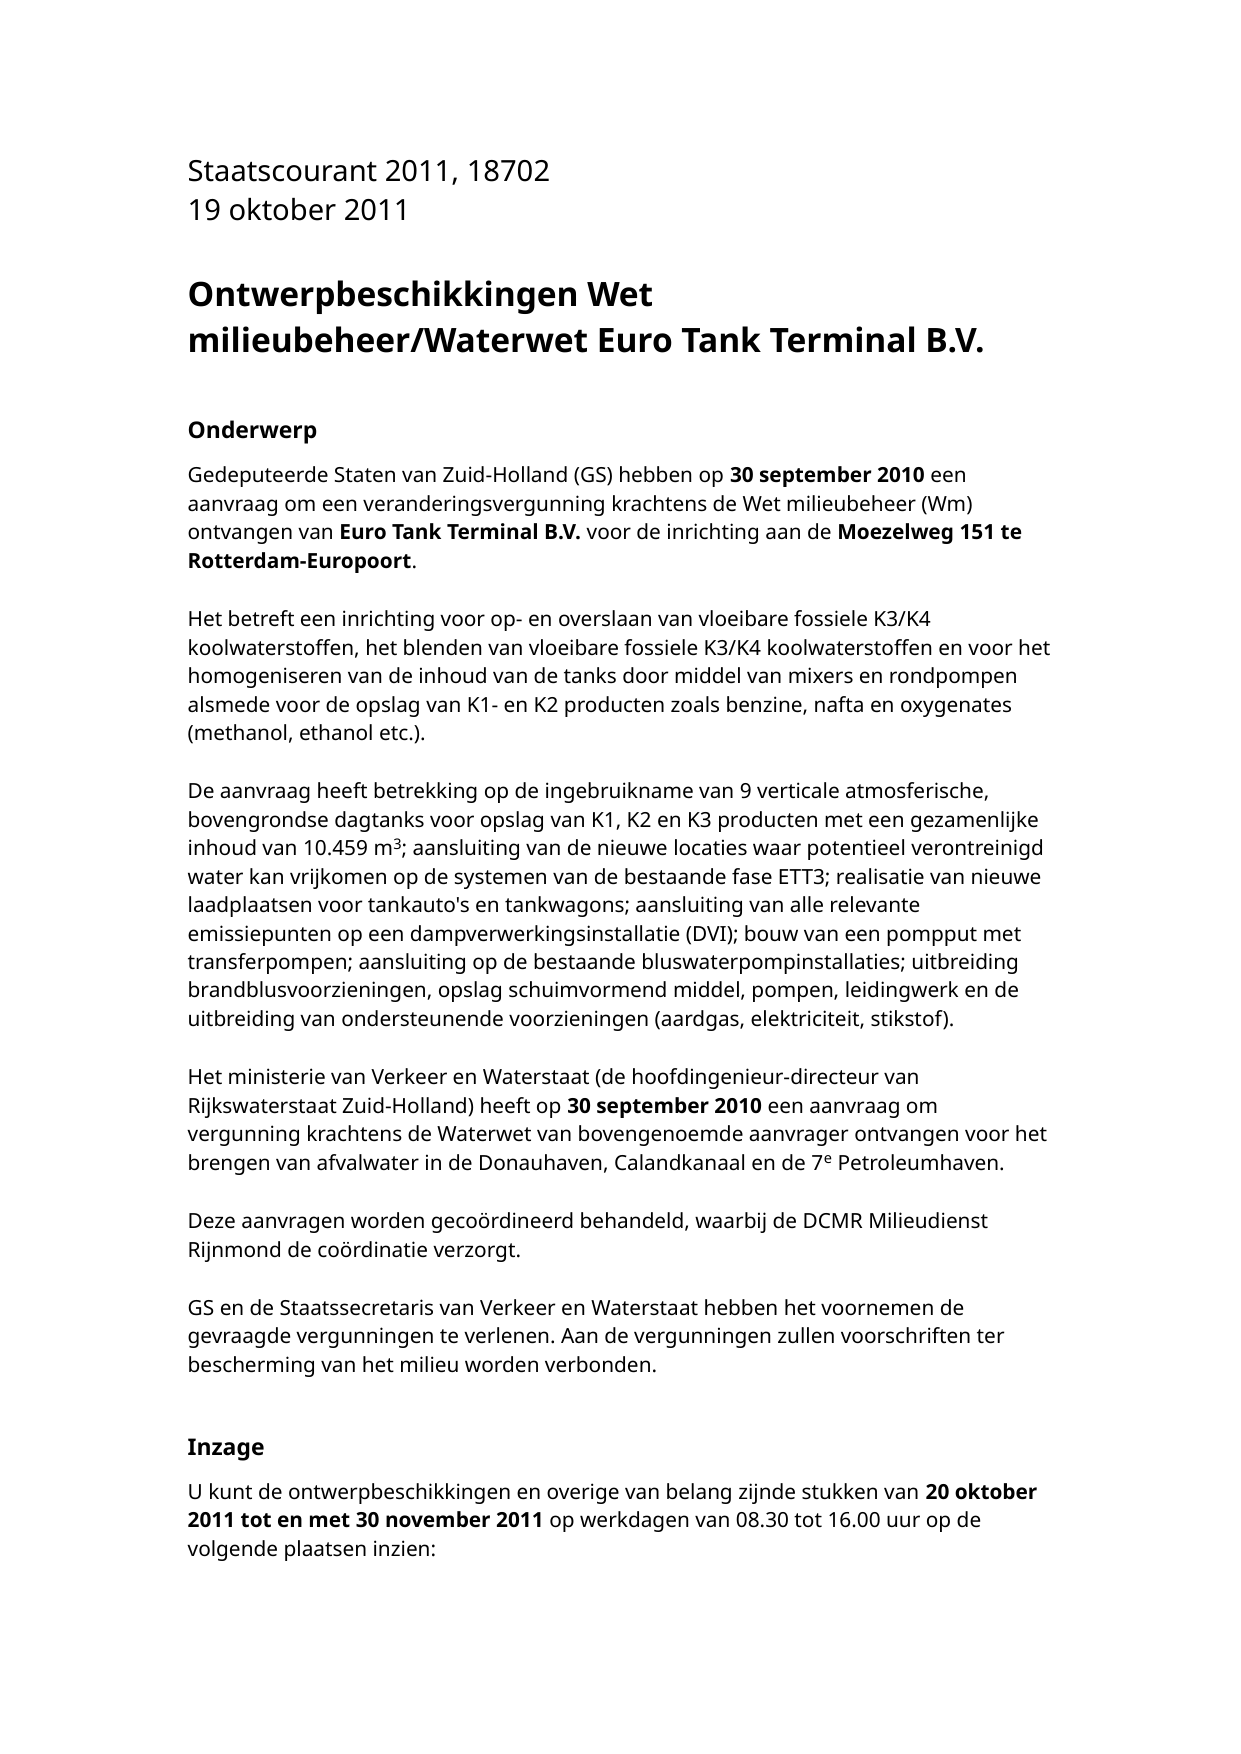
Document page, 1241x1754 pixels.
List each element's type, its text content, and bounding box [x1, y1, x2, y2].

text 19 oktober 2011 [187, 190, 1053, 229]
text Staatscourant 2011, 18702 [187, 150, 1053, 190]
subtitle Inzage [187, 1431, 1053, 1462]
text Deze aanvragen worden gecoördineerd behandeld, waarbij de DCMR Milieudienst Rijnmond de coördinatie verzorgt. [187, 1206, 1053, 1263]
subtitle Onderwerp [187, 414, 1053, 446]
text Gedeputeerde Staten van Zuid-Holland (GS) hebben op 30 september 2010 een aanvraag om een veranderingsvergunning krachtens de Wet milieubeheer (Wm) ontvangen van Euro Tank Terminal B.V. voor de inrichting aan de Moezelweg 151 te Rotterdam-Europoort. [187, 461, 1053, 574]
text GS en de Staatssecretaris van Verkeer en Waterstaat hebben het voornemen de gevraagde vergunningen te verlenen. Aan de vergunningen zullen voorschriften ter bescherming van het milieu worden verbonden. [187, 1293, 1053, 1378]
subtitle Ontwerpbeschikkingen Wet milieubeheer/Waterwet Euro Tank Terminal B.V. [187, 271, 1053, 362]
text De aanvraag heeft betrekking op de ingebruikname van 9 verticale atmosferische, bovengrondse dagtanks voor opslag van K1, K2 en K3 producten met een gezamenlijke inhoud van 10.459 m3; aansluiting van de nieuwe locaties waar potentieel verontreinigd water kan vrijkomen op de systemen van de bestaande fase ETT3; realisatie van nieuwe laadplaatsen voor tankauto's en tankwagons; aansluiting van alle relevante emissiepunten op een dampverwerkingsinstallatie (DVI); bouw van een pompput met transferpompen; aansluiting op de bestaande bluswaterpompinstallaties; uitbreiding brandblusvoorzieningen, opslag schuimvormend middel, pompen, leidingwerk en de uitbreiding van ondersteunende voorzieningen (aardgas, elektriciteit, stikstof). [187, 777, 1053, 1032]
text Het betreft een inrichting voor op- en overslaan van vloeibare fossiele K3/K4 koolwaterstoffen, het blenden van vloeibare fossiele K3/K4 koolwaterstoffen en voor het homogeniseren van de inhoud van de tanks door middel van mixers en rondpompen alsmede voor de opslag van K1- en K2 producten zoals benzine, nafta en oxygenates (methanol, ethanol etc.). [187, 604, 1053, 747]
text Het ministerie van Verkeer en Waterstaat (de hoofdingenieur-directeur van Rijkswaterstaat Zuid-Holland) heeft op 30 september 2010 een aanvraag om vergunning krachtens de Waterwet van bovengenoemde aanvrager ontvangen voor het brengen van afvalwater in de Donauhaven, Calandkanaal en de 7e Petroleumhaven. [187, 1062, 1053, 1176]
text U kunt de ontwerpbeschikkingen en overige van belang zijnde stukken van 20 oktober 2011 tot en met 30 november 2011 op werkdagen van 08.30 tot 16.00 uur op de volgende plaatsen inzien: [187, 1477, 1053, 1562]
